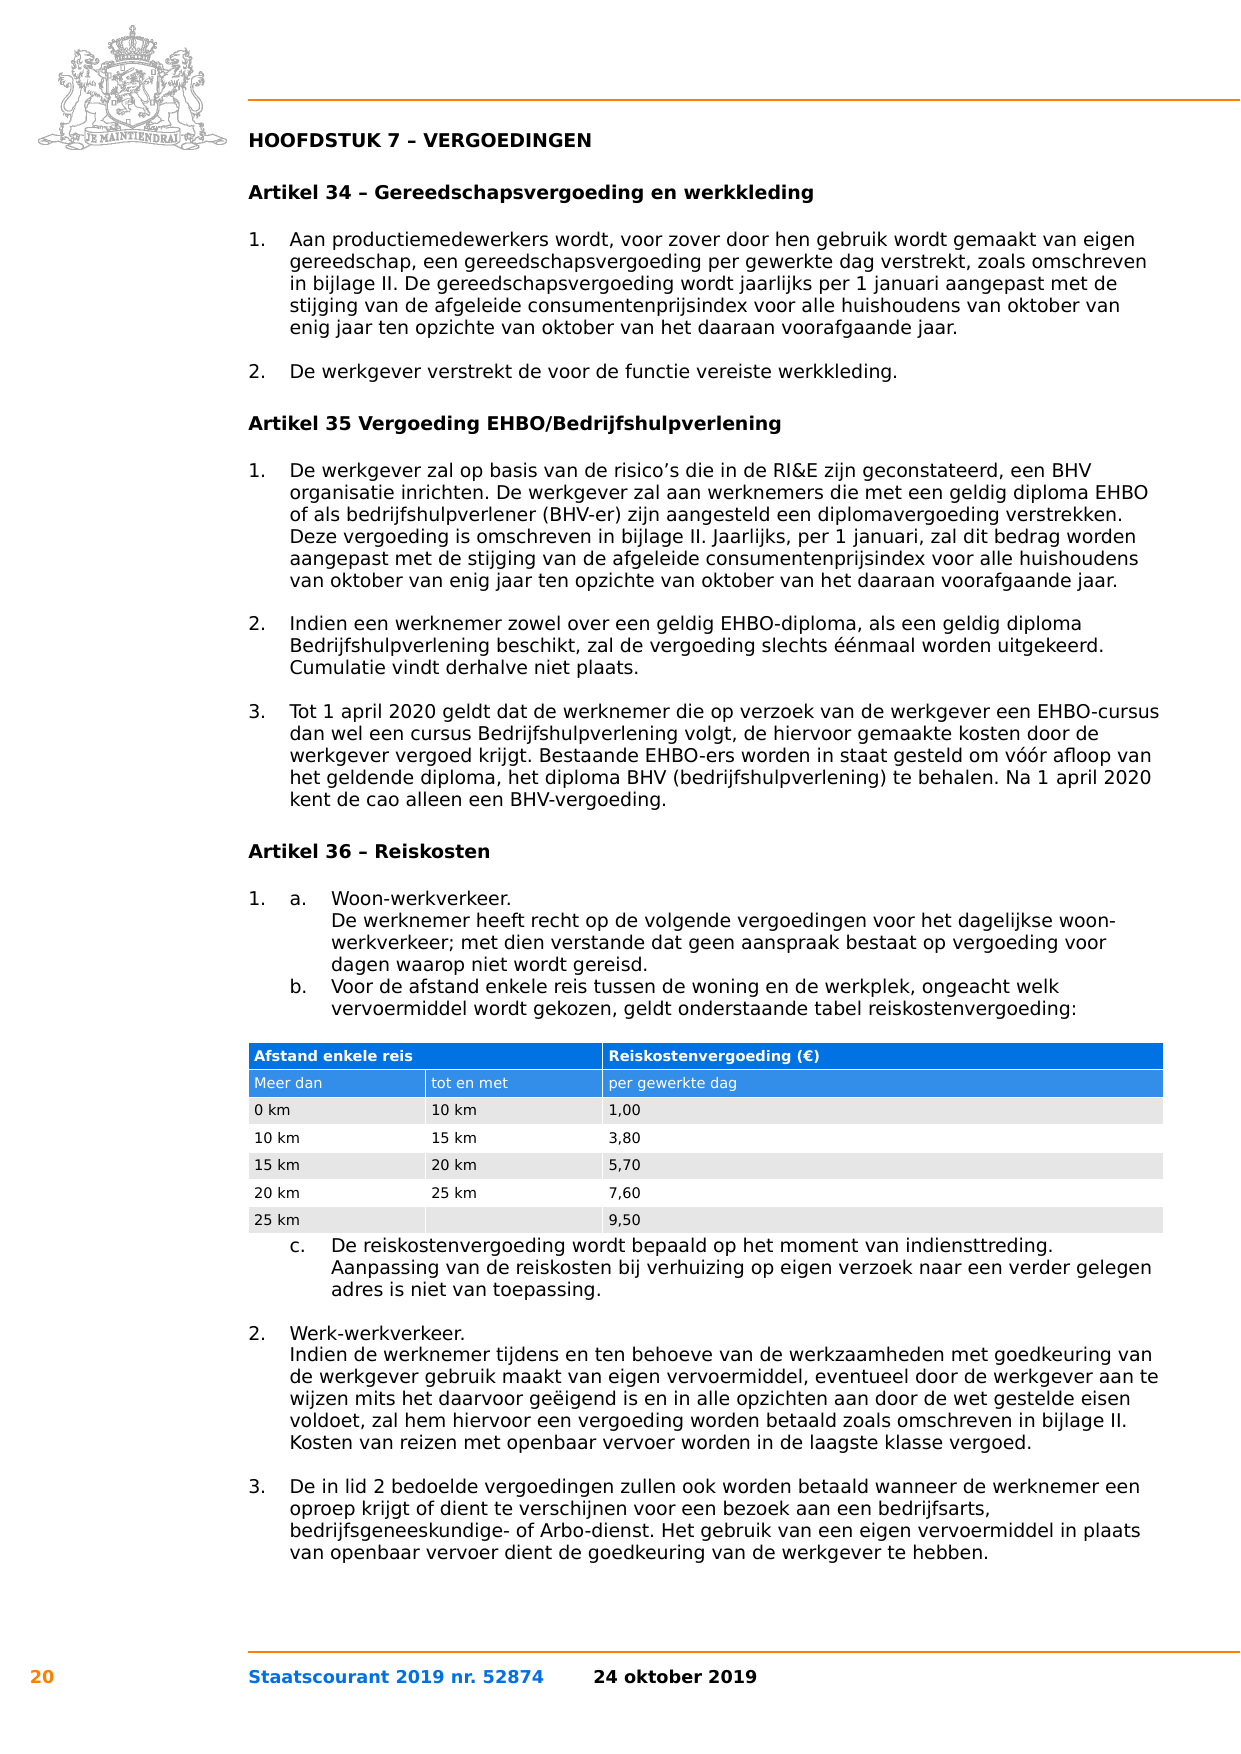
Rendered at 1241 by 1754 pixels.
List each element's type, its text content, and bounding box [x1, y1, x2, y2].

table_header Reiskostenvergoeding (€) [603, 1043, 1163, 1069]
subtitle Artikel 34 – Gereedschapsvergoeding en werkkleding [248, 182, 1163, 204]
text 2. Werk-werkverkeer. [248, 1322, 1163, 1344]
text 2. Indien een werknemer zowel over een geldig EHBO-diploma, als een geldig diploma Bedrijfshulpverlening beschikt, zal de vergoeding slechts éénmaal worden uitgekeerd. Cumulatie vindt derhalve niet plaats. [248, 613, 1163, 679]
table_cell 15 km [249, 1153, 425, 1179]
table_cell 25 km [249, 1207, 425, 1233]
text 2. De werkgever verstrekt de voor de functie vereiste werkkleding. [248, 361, 1163, 383]
table_cell 10 km [426, 1098, 602, 1124]
subtitle HOOFDSTUK 7 – VERGOEDINGEN [248, 130, 1163, 152]
text 3. Tot 1 april 2020 geldt dat de werknemer die op verzoek van de werkgever een EHBO-cursus dan wel een cursus Bedrijfshulpverlening volgt, de hiervoor gemaakte kosten door de werkgever vergoed krijgt. Bestaande EHBO-ers worden in staat gesteld om vóór afloop van het geldende diploma, het diploma BHV (bedrijfshulpverlening) te behalen. Na 1 april 2020 kent de cao alleen een BHV-vergoeding. [248, 701, 1163, 811]
text c. De reiskostenvergoeding wordt bepaald op het moment van indiensttreding. Aanpassing van de reiskosten bij verhuizing op eigen verzoek naar een verder gelegen adres is niet van toepassing. [289, 1235, 1163, 1301]
table_cell [426, 1207, 602, 1233]
table_cell 1,00 [603, 1098, 1163, 1124]
text 1. a. Woon-werkverkeer. [248, 888, 1163, 910]
table_cell 10 km [249, 1125, 425, 1151]
text Indien de werknemer tijdens en ten behoeve van de werkzaamheden met goedkeuring van de werkgever gebruik maakt van eigen vervoermiddel, eventueel door de werkgever aan te wijzen mits het daarvoor geëigend is en in alle opzichten aan door de wet gestelde eisen voldoet, zal hem hiervoor een vergoeding worden betaald zoals omschreven in bijlage II. Kosten van reizen met openbaar vervoer worden in de laagste klasse vergoed. [289, 1344, 1163, 1454]
table_header Afstand enkele reis [249, 1043, 602, 1069]
subtitle Artikel 36 – Reiskosten [248, 841, 1163, 863]
table_cell tot en met [426, 1070, 602, 1097]
table_cell 15 km [426, 1125, 602, 1151]
table_cell 20 km [249, 1180, 425, 1206]
text 1. De werkgever zal op basis van de risico’s die in de RI&E zijn geconstateerd, een BHV organisatie inrichten. De werkgever zal aan werknemers die met een geldig diploma EHBO of als bedrijfshulpverlener (BHV-er) zijn aangesteld een diplomavergoeding verstrekken. [248, 459, 1163, 526]
text 3. De in lid 2 bedoelde vergoedingen zullen ook worden betaald wanneer de werknemer een oproep krijgt of dient te verschijnen voor een bezoek aan een bedrijfsarts, bedrijfsgeneeskundige- of Arbo-dienst. Het gebruik van een eigen vervoermiddel in plaats van openbaar vervoer dient de goedkeuring van de werkgever te hebben. [248, 1476, 1163, 1564]
table_cell Meer dan [249, 1070, 425, 1097]
table_cell 20 km [426, 1153, 602, 1179]
text 1. Aan productiemedewerkers wordt, voor zover door hen gebruik wordt gemaakt van eigen gereedschap, een gereedschapsvergoeding per gewerkte dag verstrekt, zoals omschreven in bijlage II. De gereedschapsvergoeding wordt jaarlijks per 1 januari aangepast met de stijging van de afgeleide consumentenprijsindex voor alle huishoudens van oktober van enig jaar ten opzichte van oktober van het daaraan voorafgaande jaar. [248, 229, 1163, 339]
picture [38, 25, 227, 150]
table_cell 7,60 [603, 1180, 1163, 1206]
table_cell per gewerkte dag [603, 1070, 1163, 1097]
table_cell 25 km [426, 1180, 602, 1206]
table_cell 3,80 [603, 1125, 1163, 1151]
text b. Voor de afstand enkele reis tussen de woning en de werkplek, ongeacht welk vervoermiddel wordt gekozen, geldt onderstaande tabel reiskostenvergoeding: [289, 976, 1163, 1020]
text Deze vergoeding is omschreven in bijlage II. Jaarlijks, per 1 januari, zal dit bedrag worden aangepast met de stijging van de afgeleide consumentenprijsindex voor alle huishoudens van oktober van enig jaar ten opzichte van oktober van het daaraan voorafgaande jaar. [289, 526, 1163, 591]
subtitle Artikel 35 Vergoeding EHBO/Bedrijfshulpverlening [248, 413, 1163, 434]
table_cell 9,50 [603, 1207, 1163, 1233]
text De werknemer heeft recht op de volgende vergoedingen voor het dagelijkse woon-werkverkeer; met dien verstande dat geen aanspraak bestaat op vergoeding voor dagen waarop niet wordt gereisd. [331, 910, 1163, 976]
table_cell 0 km [249, 1098, 425, 1124]
table_cell 5,70 [603, 1153, 1163, 1179]
